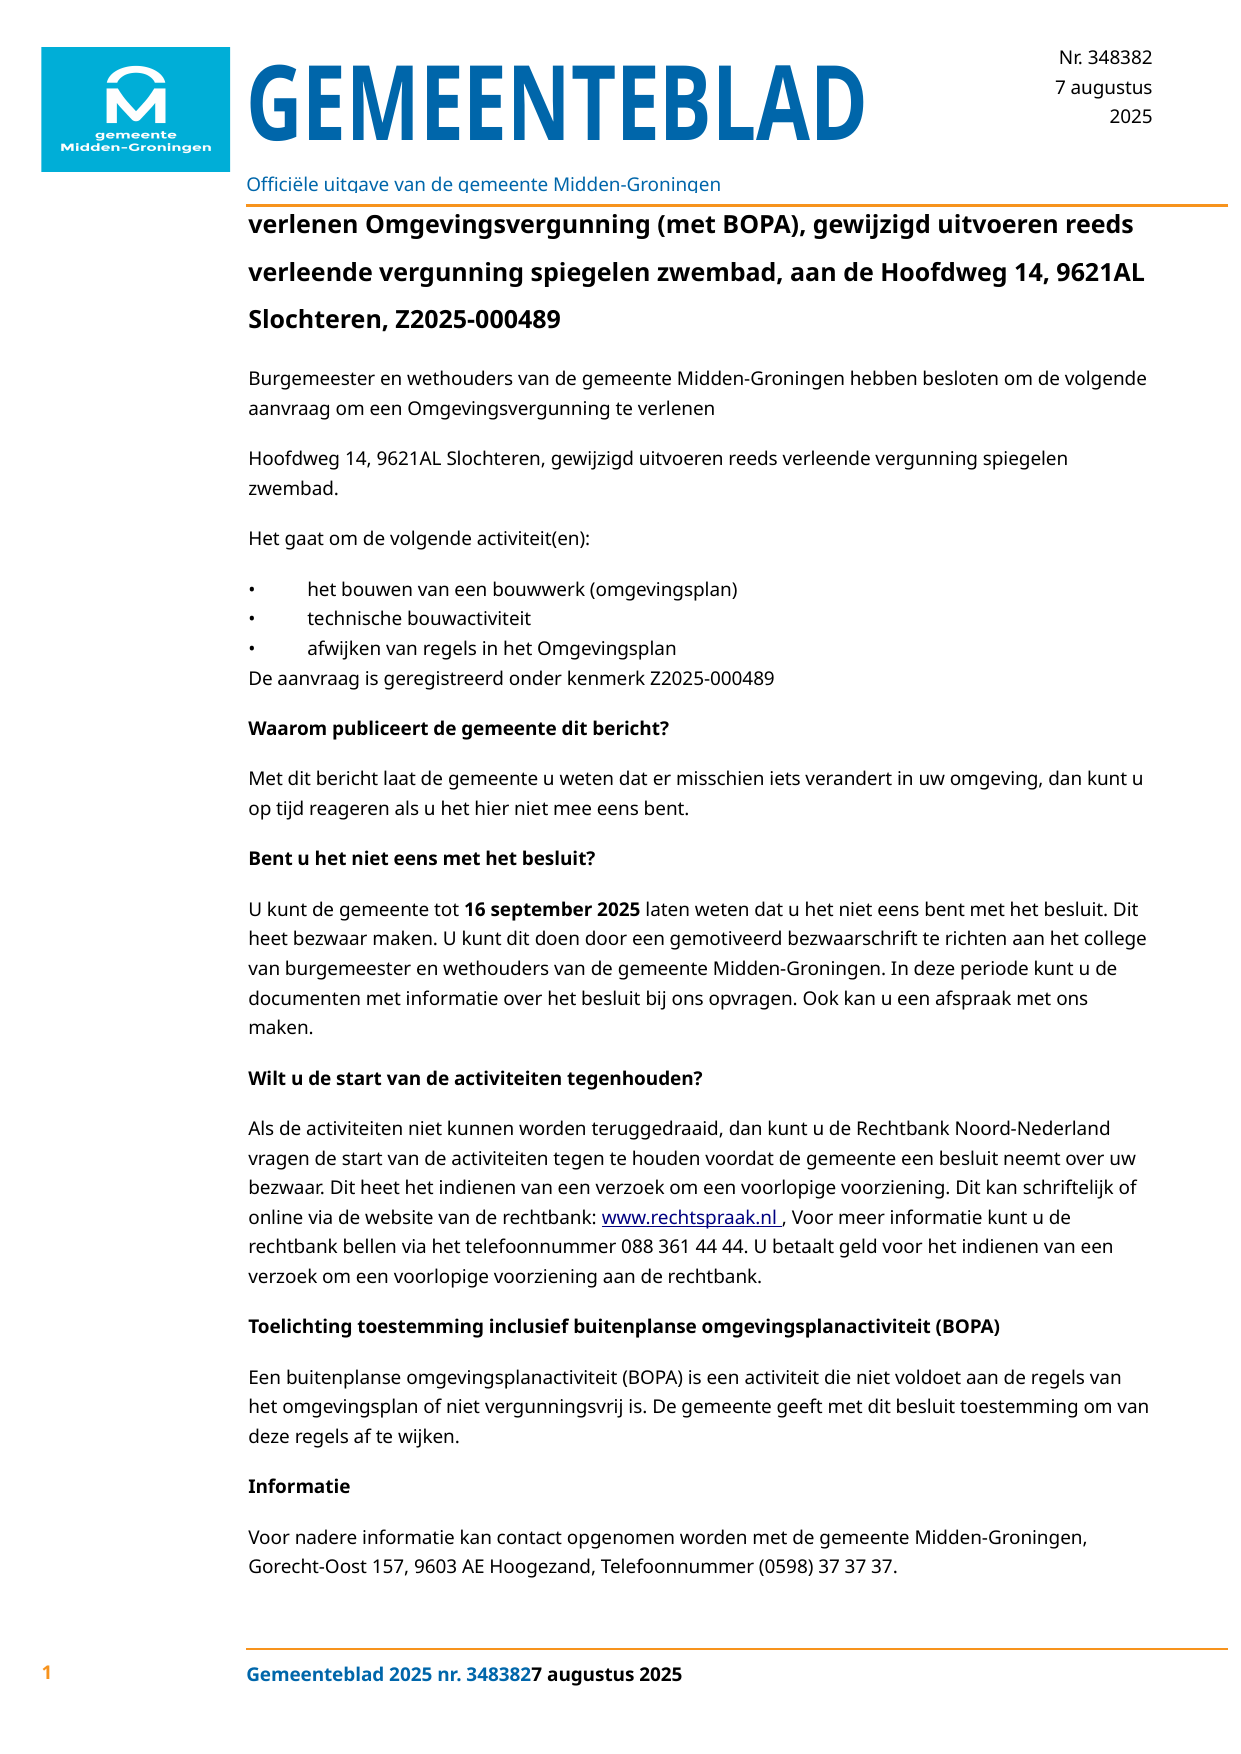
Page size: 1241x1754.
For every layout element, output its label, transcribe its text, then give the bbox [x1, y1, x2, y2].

text Voor nadere informatie kan contact opgenomen worden met de gemeente Midden-Groningen, Gorecht-Oost 157, 9603 AE Hoogezand, Telefoonnummer (0598) 37 37 37. [248, 1524, 1152, 1579]
picture [108, 66, 164, 82]
text Een buitenplanse omgevingsplanactiviteit (BOPA) is een activiteit die niet voldoet aan de regels van het omgevingsplan of niet vergunningsvrij is. De gemeente geeft met dit besluit toestemming om van deze regels af te wijken. [248, 1364, 1152, 1449]
text De aanvraag is geregistreerd onder kenmerk Z2025-000489 [248, 665, 1152, 690]
text Met dit bericht laat de gemeente u weten dat er misschien iets verandert in uw omgeving, dan kunt u op tijd reageren als u het hier niet mee eens bent. [248, 766, 1152, 821]
picture [184, 146, 190, 153]
text verlenen Omgevingsvergunning (met BOPA), gewijzigd uitvoeren reeds verleende vergunning spiegelen zwembad, aan de Hoofdweg 14, 9621AL Slochteren, Z2025-000489 [248, 207, 1152, 336]
text Toelichting toestemming inclusief buitenplanse omgevingsplanactiviteit (BOPA) [248, 1313, 1152, 1339]
list technische bouwactiviteit [248, 606, 1152, 631]
text Hoofdweg 14, 9621AL Slochteren, gewijzigd uitvoeren reeds verleende vergunning spiegelen zwembad. [248, 446, 1152, 501]
text U kunt de gemeente tot 16 september 2025 laten weten dat u het niet eens bent met het besluit. Dit heet bezwaar maken. U kunt dit doen door een gemotiveerd bezwaarschrift te richten aan het college van burgemeester en wethouders van de gemeente Midden-Groningen. In deze periode kunt u de documenten met informatie over het besluit bij ons opvragen. Ook kan u een afspraak met ons maken. [248, 896, 1152, 1040]
text Burgemeester en wethouders van de gemeente Midden-Groningen hebben besloten om de volgende aanvraag om een Omgevingsvergunning te verlenen [248, 366, 1152, 421]
text Waarom publiceert de gemeente dit bericht? [248, 715, 1152, 741]
list het bouwen van een bouwwerk (omgevingsplan) [248, 576, 1152, 602]
text Als de activiteiten niet kunnen worden teruggedraaid, dan kunt u de Rechtbank Noord-Nederland vragen de start van de activiteiten tegen te houden voordat de gemeente een besluit neemt over uw bezwaar. Dit heet het indienen van een verzoek om een voorlopige voorziening. Dit kan schriftelijk of online via de website van de rechtbank: www.rechtspraak.nl , Voor meer informatie kunt u de rechtbank bellen via het telefoonnummer 088 361 44 44. U betaalt geld voor het indienen van een verzoek om een voorlopige voorziening aan de rechtbank. [248, 1115, 1152, 1289]
text Bent u het niet eens met het besluit? [248, 846, 1152, 871]
list afwijken van regels in het Omgevingsplan [248, 635, 1152, 661]
text Het gaat om de volgende activiteit(en): [248, 526, 1152, 551]
picture [107, 89, 165, 122]
text Informatie [248, 1473, 1152, 1499]
text Wilt u de start van de activiteiten tegenhouden? [248, 1065, 1152, 1090]
